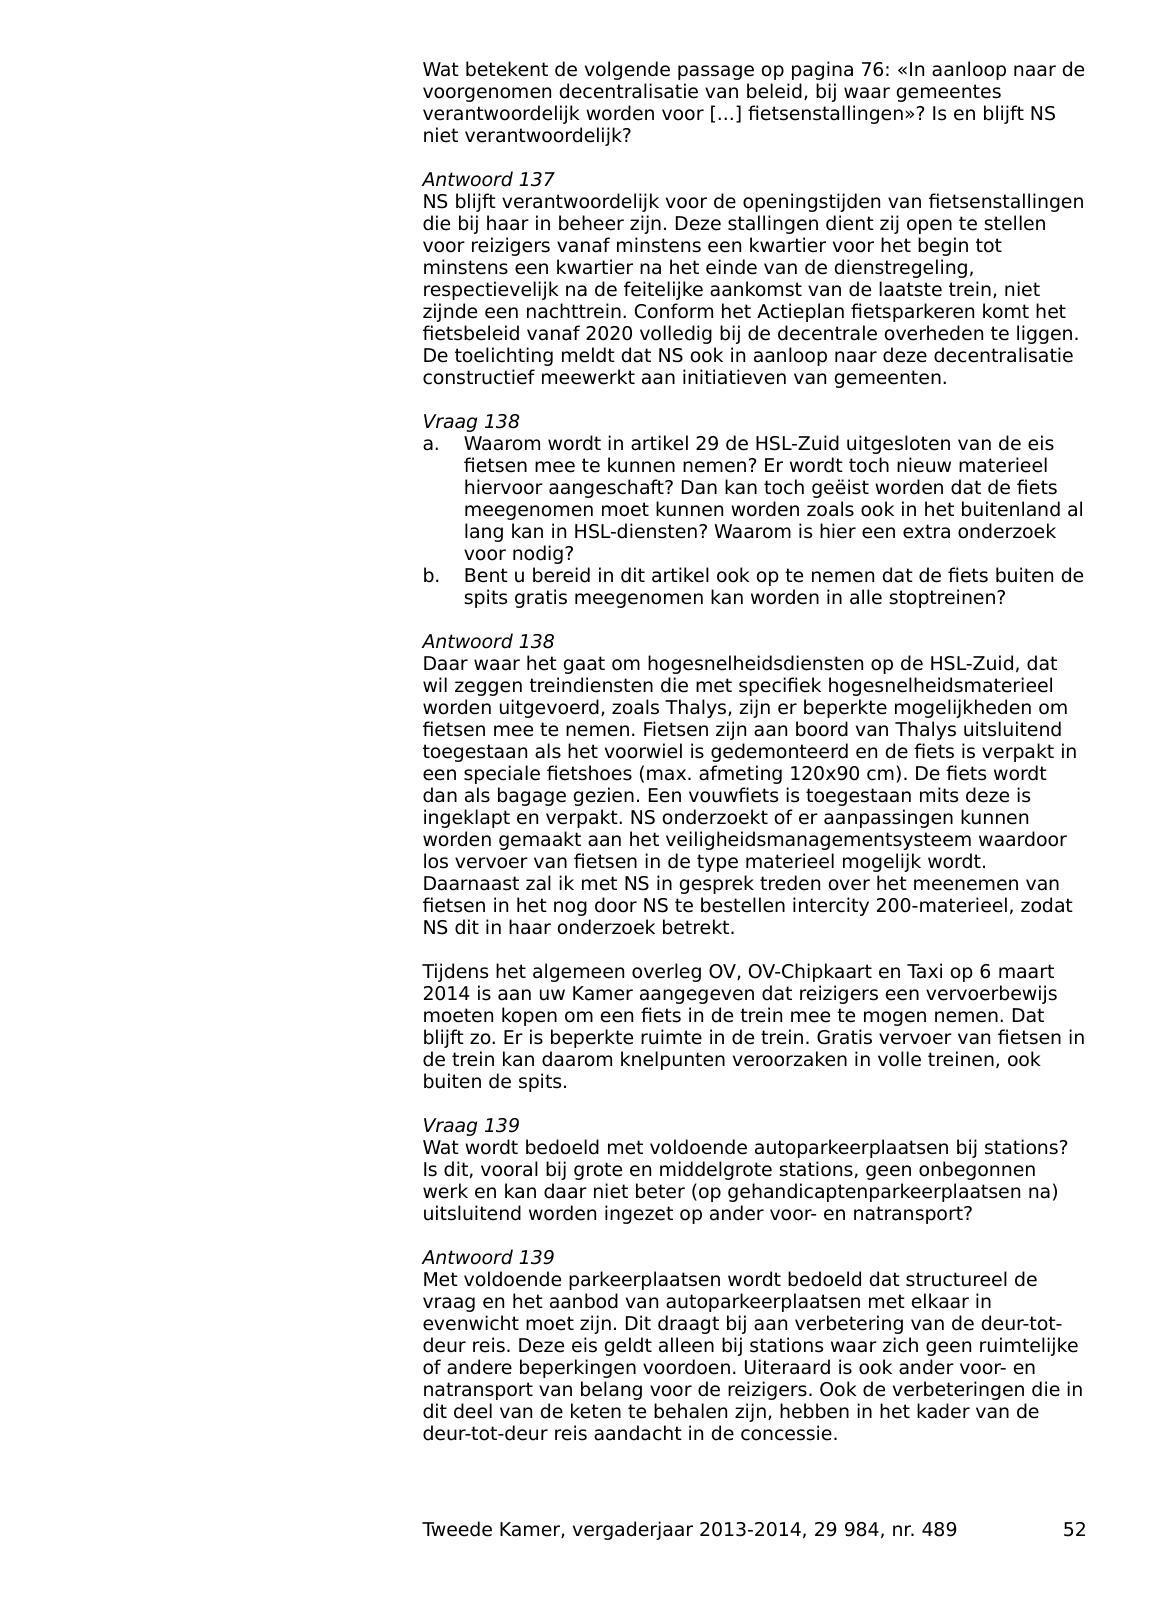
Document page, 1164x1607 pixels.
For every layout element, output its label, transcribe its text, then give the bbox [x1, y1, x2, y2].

text Vraag 139 [422, 1115, 1087, 1137]
text Wat betekent de volgende passage op pagina 76: «In aanloop naar de voorgenomen decentralisatie van beleid, bij waar gemeentes verantwoordelijk worden voor [...] fietsenstallingen»? Is en blijft NS niet verantwoordelijk? [422, 59, 1087, 147]
text Daar waar het gaat om hogesnelheidsdiensten op de HSL-Zuid, dat wil zeggen treindiensten die met specifiek hogesnelheidsmaterieel worden uitgevoerd, zoals Thalys, zijn er beperkte mogelijkheden om fietsen mee te nemen. Fietsen zijn aan boord van Thalys uitsluitend toegestaan als het voorwiel is gedemonteerd en de fiets is verpakt in een speciale fietshoes (max. afmeting 120x90 cm). De fiets wordt dan als bagage gezien. Een vouwfiets is toegestaan mits deze is ingeklapt en verpakt. NS onderzoekt of er aanpassingen kunnen worden gemaakt aan het veiligheidsmanagementsysteem waardoor los vervoer van fietsen in de type materieel mogelijk wordt. Daarnaast zal ik met NS in gesprek treden over het meenemen van fietsen in het nog door NS te bestellen intercity 200-materieel, zodat NS dit in haar onderzoek betrekt. [422, 653, 1087, 939]
text Antwoord 139 [422, 1247, 1087, 1269]
text a. Waarom wordt in artikel 29 de HSL-Zuid uitgesloten van de eis fietsen mee te kunnen nemen? Er wordt toch nieuw materieel hiervoor aangeschaft? Dan kan toch geëist worden dat de fiets meegenomen moet kunnen worden zoals ook in het buitenland al lang kan in HSL-diensten? Waarom is hier een extra onderzoek voor nodig? [422, 433, 1087, 565]
text NS blijft verantwoordelijk voor de openingstijden van fietsenstallingen die bij haar in beheer zijn. Deze stallingen dient zij open te stellen voor reizigers vanaf minstens een kwartier voor het begin tot minstens een kwartier na het einde van de dienstregeling, respectievelijk na de feitelijke aankomst van de laatste trein, niet zijnde een nachttrein. Conform het Actieplan fietsparkeren komt het fietsbeleid vanaf 2020 volledig bij de decentrale overheden te liggen. De toelichting meldt dat NS ook in aanloop naar deze decentralisatie constructief meewerkt aan initiatieven van gemeenten. [422, 191, 1087, 389]
text Antwoord 137 [422, 169, 1087, 191]
text Vraag 138 [422, 411, 1087, 433]
text Met voldoende parkeerplaatsen wordt bedoeld dat structureel de vraag en het aanbod van autoparkeerplaatsen met elkaar in evenwicht moet zijn. Dit draagt bij aan verbetering van de deur-tot-deur reis. Deze eis geldt alleen bij stations waar zich geen ruimtelijke of andere beperkingen voordoen. Uiteraard is ook ander voor- en natransport van belang voor de reizigers. Ook de verbeteringen die in dit deel van de keten te behalen zijn, hebben in het kader van de deur-tot-deur reis aandacht in de concessie. [422, 1269, 1087, 1445]
text Wat wordt bedoeld met voldoende autoparkeerplaatsen bij stations? Is dit, vooral bij grote en middelgrote stations, geen onbegonnen werk en kan daar niet beter (op gehandicaptenparkeerplaatsen na) uitsluitend worden ingezet op ander voor- en natransport? [422, 1137, 1087, 1225]
text Tijdens het algemeen overleg OV, OV-Chipkaart en Taxi op 6 maart 2014 is aan uw Kamer aangegeven dat reizigers een vervoerbewijs moeten kopen om een fiets in de trein mee te mogen nemen. Dat blijft zo. Er is beperkte ruimte in de trein. Gratis vervoer van fietsen in de trein kan daarom knelpunten veroorzaken in volle treinen, ook buiten de spits. [422, 961, 1087, 1093]
text Antwoord 138 [422, 631, 1087, 653]
text b. Bent u bereid in dit artikel ook op te nemen dat de fiets buiten de spits gratis meegenomen kan worden in alle stoptreinen? [422, 565, 1087, 609]
